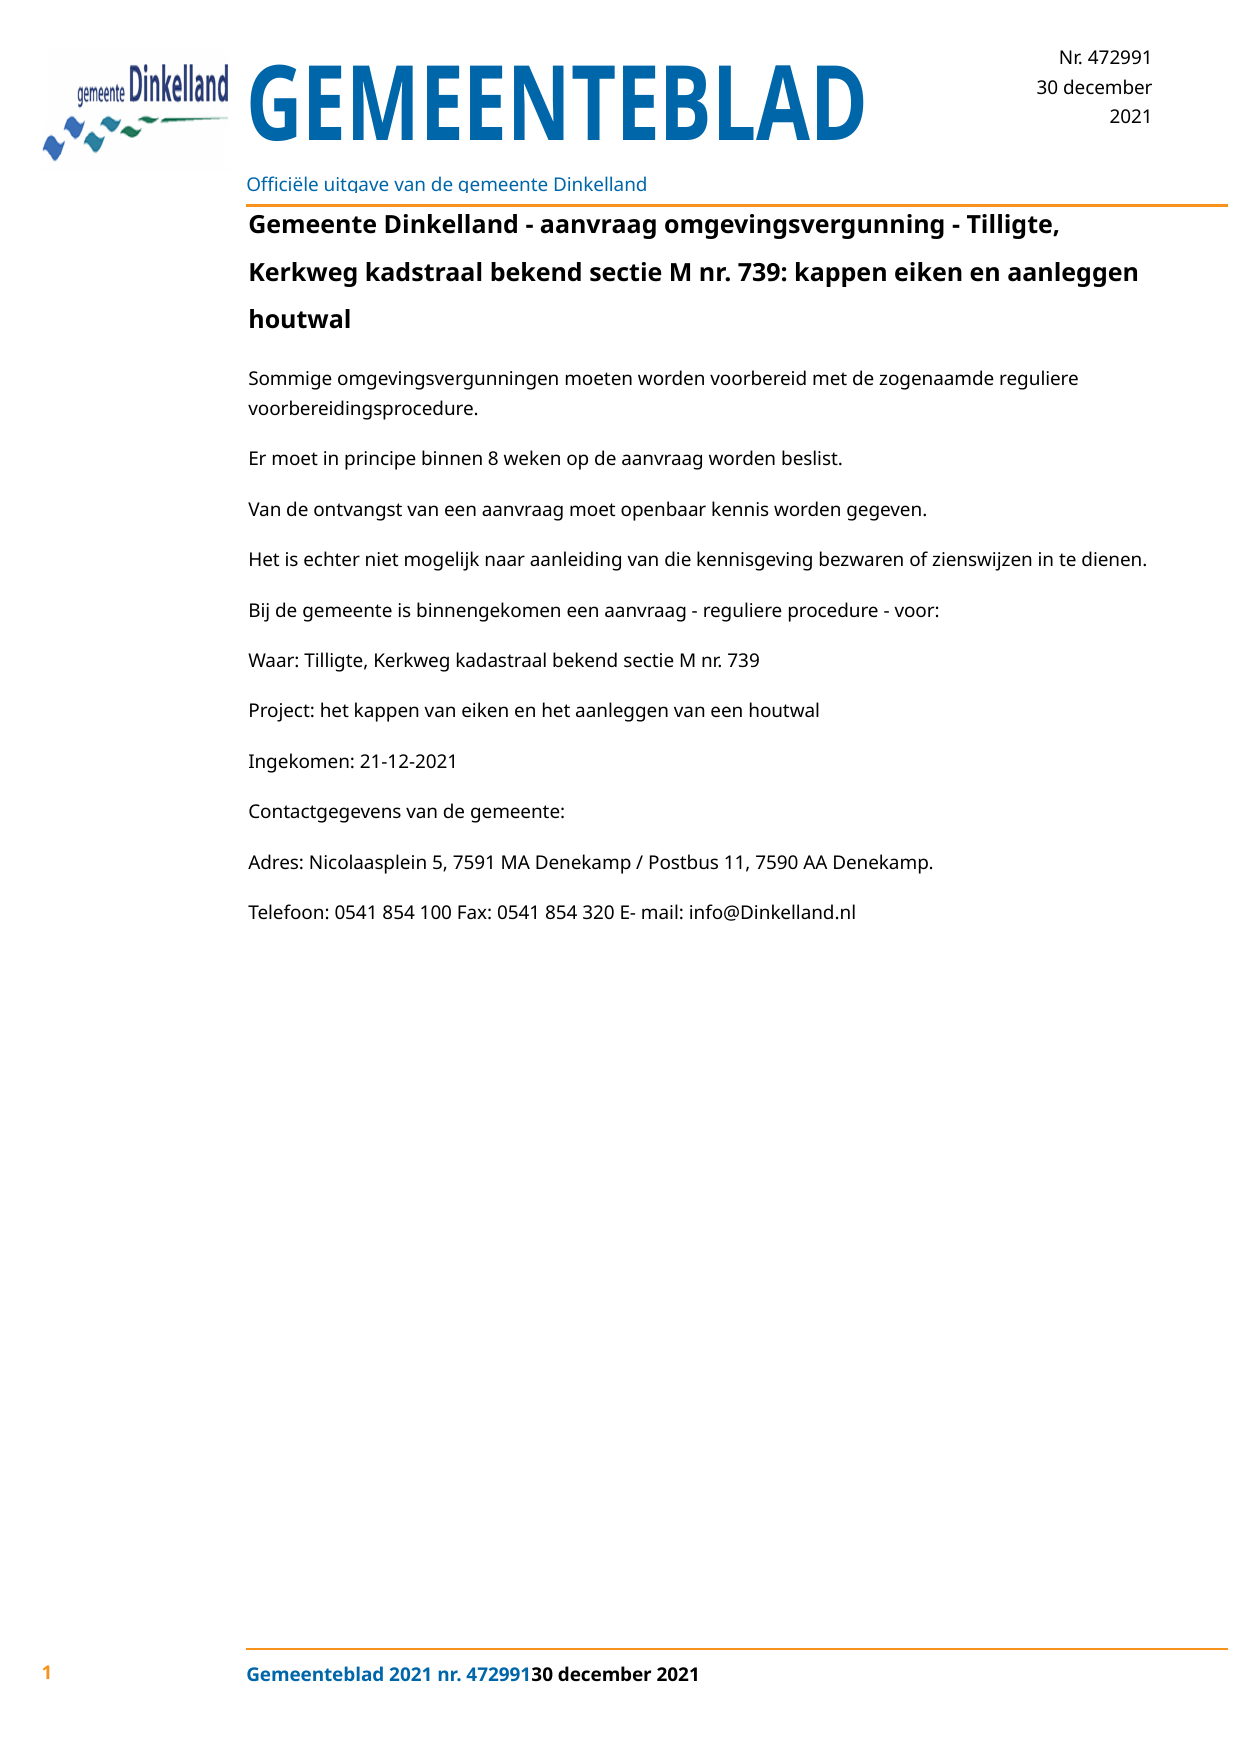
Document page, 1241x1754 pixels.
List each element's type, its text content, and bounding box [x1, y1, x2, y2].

text Het is echter niet mogelijk naar aanleiding van die kennisgeving bezwaren of zienswijzen in te dienen. [248, 546, 1152, 572]
text Contactgegevens van de gemeente: [248, 798, 1152, 824]
text Project: het kappen van eiken en het aanleggen van een houtwal [248, 698, 1152, 723]
picture [41, 47, 231, 172]
text Gemeente Dinkelland - aanvraag omgevingsvergunning - Tilligte, Kerkweg kadstraal bekend sectie M nr. 739: kappen eiken en aanleggen houtwal [248, 207, 1152, 336]
text Van de ontvangst van een aanvraag moet openbaar kennis worden gegeven. [248, 496, 1152, 522]
text Sommige omgevingsvergunningen moeten worden voorbereid met de zogenaamde reguliere voorbereidingsprocedure. [248, 366, 1152, 421]
text Bij de gemeente is binnengekomen een aanvraag - reguliere procedure - voor: [248, 597, 1152, 622]
text Telefoon: 0541 854 100 Fax: 0541 854 320 E- mail: info@Dinkelland.nl [248, 899, 1152, 925]
text Er moet in principe binnen 8 weken op de aanvraag worden beslist. [248, 446, 1152, 471]
text Waar: Tilligte, Kerkweg kadastraal bekend sectie M nr. 739 [248, 647, 1152, 673]
text Adres: Nicolaasplein 5, 7591 MA Denekamp / Postbus 11, 7590 AA Denekamp. [248, 849, 1152, 874]
text Ingekomen: 21-12-2021 [248, 748, 1152, 774]
